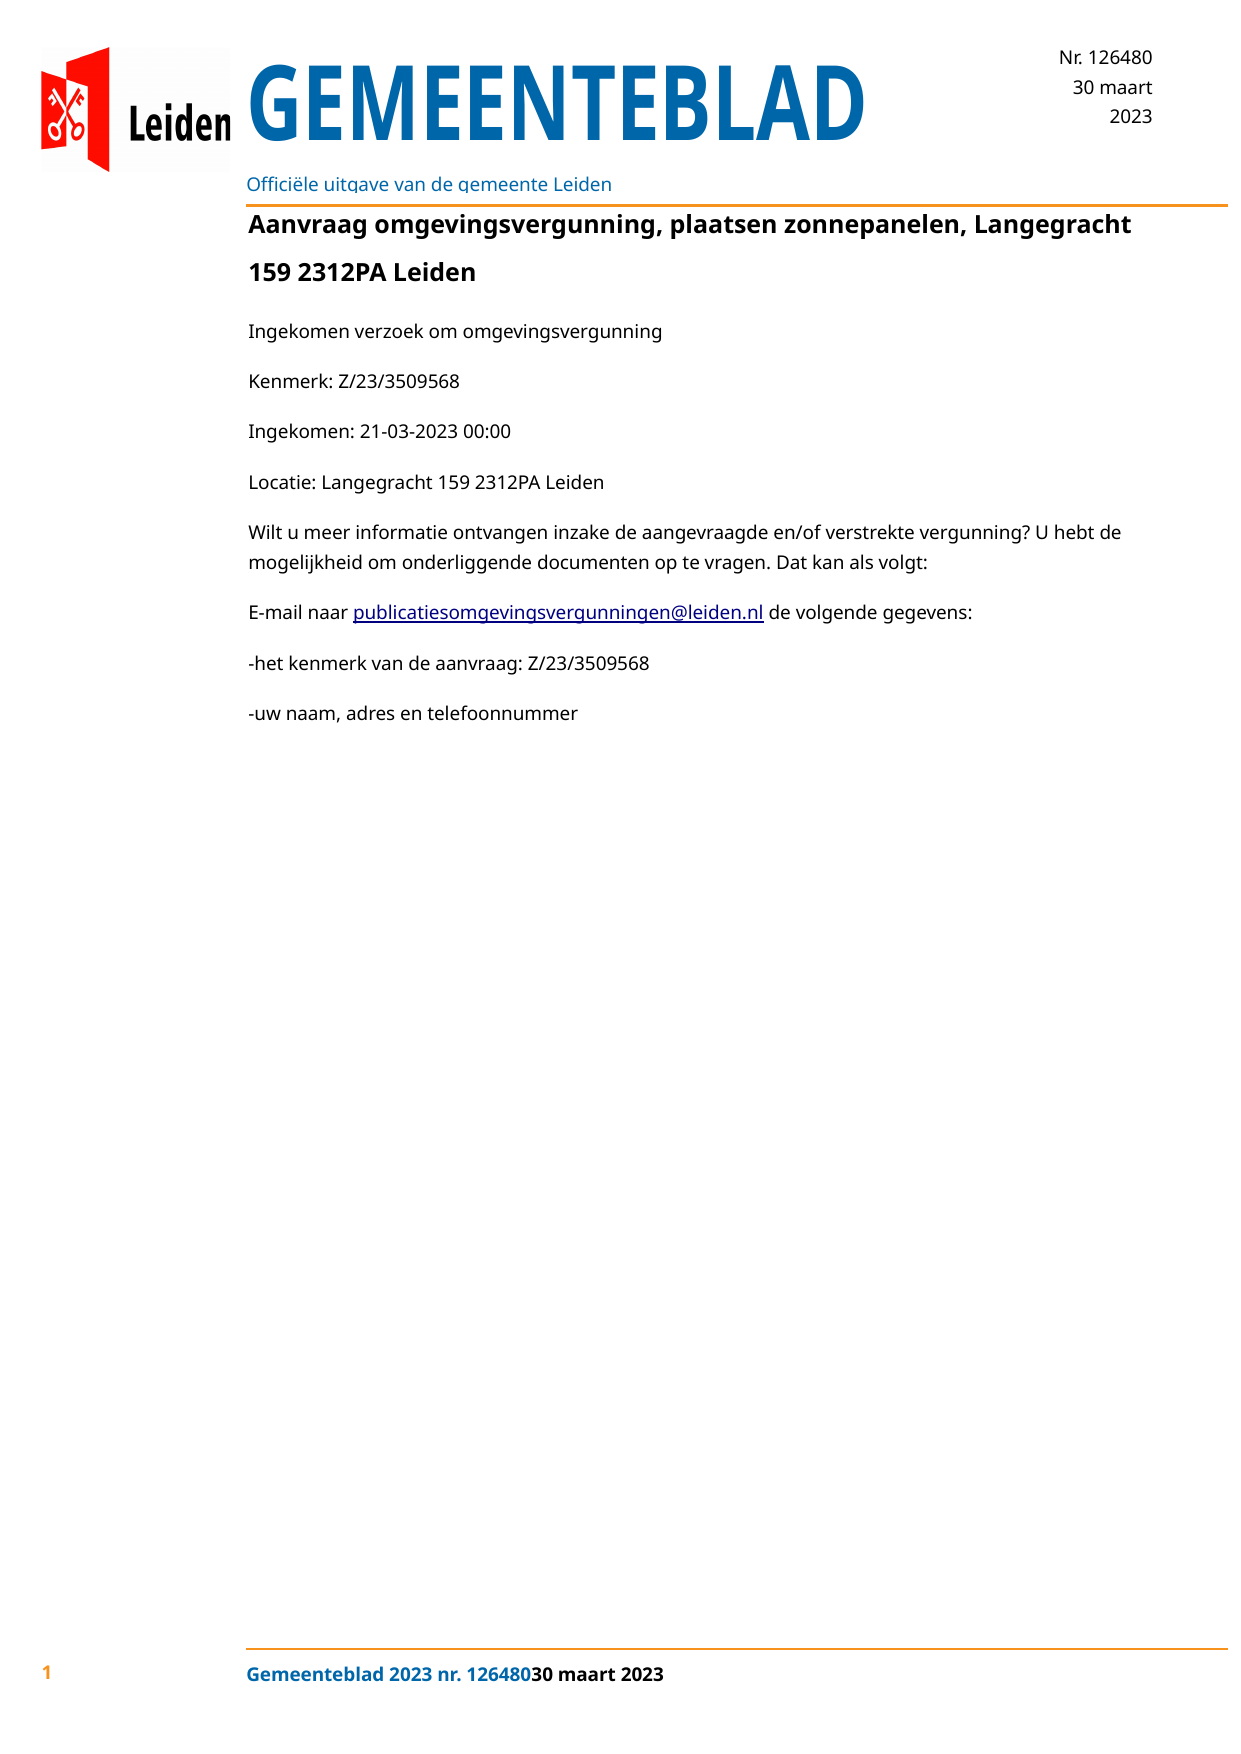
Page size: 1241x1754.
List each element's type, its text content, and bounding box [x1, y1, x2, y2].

text -het kenmerk van de aanvraag: Z/23/3509568 [248, 650, 1152, 676]
text Wilt u meer informatie ontvangen inzake de aangevraagde en/of verstrekte vergunning? U hebt de mogelijkheid om onderliggende documenten op te vragen. Dat kan als volgt: [248, 519, 1152, 575]
text -uw naam, adres en telefoonnummer [248, 700, 1152, 726]
picture [41, 47, 231, 172]
text Locatie: Langegracht 159 2312PA Leiden [248, 469, 1152, 495]
text Aanvraag omgevingsvergunning, plaatsen zonnepanelen, Langegracht 159 2312PA Leiden [248, 207, 1152, 288]
text Ingekomen: 21-03-2023 00:00 [248, 419, 1152, 444]
text Ingekomen verzoek om omgevingsvergunning [248, 318, 1152, 344]
text E-mail naar publicatiesomgevingsvergunningen@leiden.nl de volgende gegevens: [248, 599, 1152, 625]
text Kenmerk: Z/23/3509568 [248, 368, 1152, 394]
